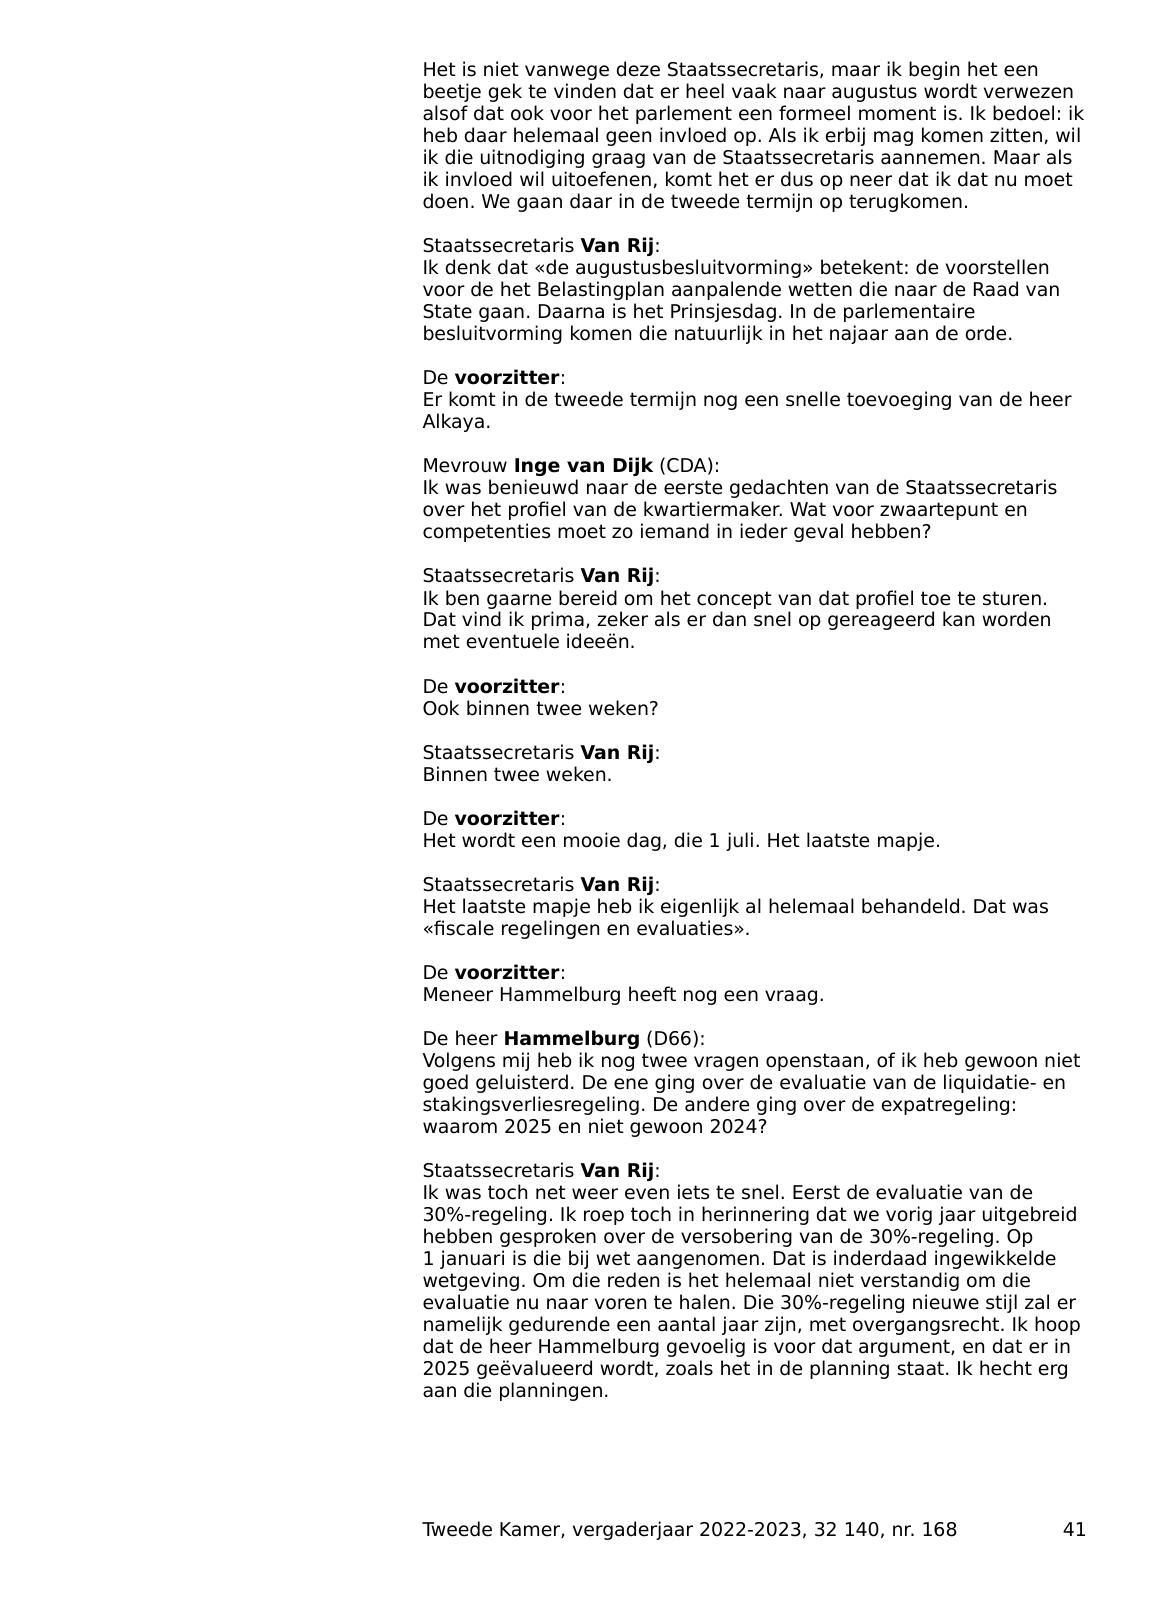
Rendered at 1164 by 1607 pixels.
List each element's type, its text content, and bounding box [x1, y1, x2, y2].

text Het laatste mapje heb ik eigenlijk al helemaal behandeld. Dat was «fiscale regelingen en evaluaties». [422, 896, 1087, 940]
text Binnen twee weken. [422, 764, 1087, 786]
text Volgens mij heb ik nog twee vragen openstaan, of ik heb gewoon niet goed geluisterd. De ene ging over de evaluatie van de liquidatie- en stakingsverliesregeling. De andere ging over de expatregeling: waarom 2025 en niet gewoon 2024? [422, 1050, 1087, 1138]
text Meneer Hammelburg heeft nog een vraag. [422, 984, 1087, 1006]
text Het is niet vanwege deze Staatssecretaris, maar ik begin het een beetje gek te vinden dat er heel vaak naar augustus wordt verwezen alsof dat ook voor het parlement een formeel moment is. Ik bedoel: ik heb daar helemaal geen invloed op. Als ik erbij mag komen zitten, wil ik die uitnodiging graag van de Staatssecretaris aannemen. Maar als ik invloed wil uitoefenen, komt het er dus op neer dat ik dat nu moet doen. We gaan daar in de tweede termijn op terugkomen. [422, 59, 1087, 213]
text Staatssecretaris Van Rij: [422, 742, 1087, 764]
text De voorzitter: [422, 676, 1087, 697]
text De voorzitter: [422, 808, 1087, 830]
text Ik was toch net weer even iets te snel. Eerst de evaluatie van de 30%-regeling. Ik roep toch in herinnering dat we vorig jaar uitgebreid hebben gesproken over de versobering van de 30%-regeling. Op 1 januari is die bij wet aangenomen. Dat is inderdaad ingewikkelde wetgeving. Om die reden is het helemaal niet verstandig om die evaluatie nu naar voren te halen. Die 30%-regeling nieuwe stijl zal er namelijk gedurende een aantal jaar zijn, met overgangsrecht. Ik hoop dat de heer Hammelburg gevoelig is voor dat argument, en dat er in 2025 geëvalueerd wordt, zoals het in de planning staat. Ik hecht erg aan die planningen. [422, 1182, 1087, 1402]
text Ook binnen twee weken? [422, 697, 1087, 719]
text Staatssecretaris Van Rij: [422, 874, 1087, 896]
text Staatssecretaris Van Rij: [422, 565, 1087, 587]
text Staatssecretaris Van Rij: [422, 1160, 1087, 1182]
text Het wordt een mooie dag, die 1 juli. Het laatste mapje. [422, 830, 1087, 852]
text Staatssecretaris Van Rij: [422, 235, 1087, 257]
text Er komt in de tweede termijn nog een snelle toevoeging van de heer Alkaya. [422, 389, 1087, 433]
text Mevrouw Inge van Dijk (CDA): [422, 455, 1087, 477]
text Ik denk dat «de augustusbesluitvorming» betekent: de voorstellen voor de het Belastingplan aanpalende wetten die naar de Raad van State gaan. Daarna is het Prinsjesdag. In de parlementaire besluitvorming komen die natuurlijk in het najaar aan de orde. [422, 257, 1087, 345]
text Ik was benieuwd naar de eerste gedachten van de Staatssecretaris over het profiel van de kwartiermaker. Wat voor zwaartepunt en competenties moet zo iemand in ieder geval hebben? [422, 477, 1087, 543]
text De heer Hammelburg (D66): [422, 1028, 1087, 1050]
text De voorzitter: [422, 962, 1087, 984]
text De voorzitter: [422, 367, 1087, 389]
text Ik ben gaarne bereid om het concept van dat profiel toe te sturen. Dat vind ik prima, zeker als er dan snel op gereageerd kan worden met eventuele ideeën. [422, 587, 1087, 653]
